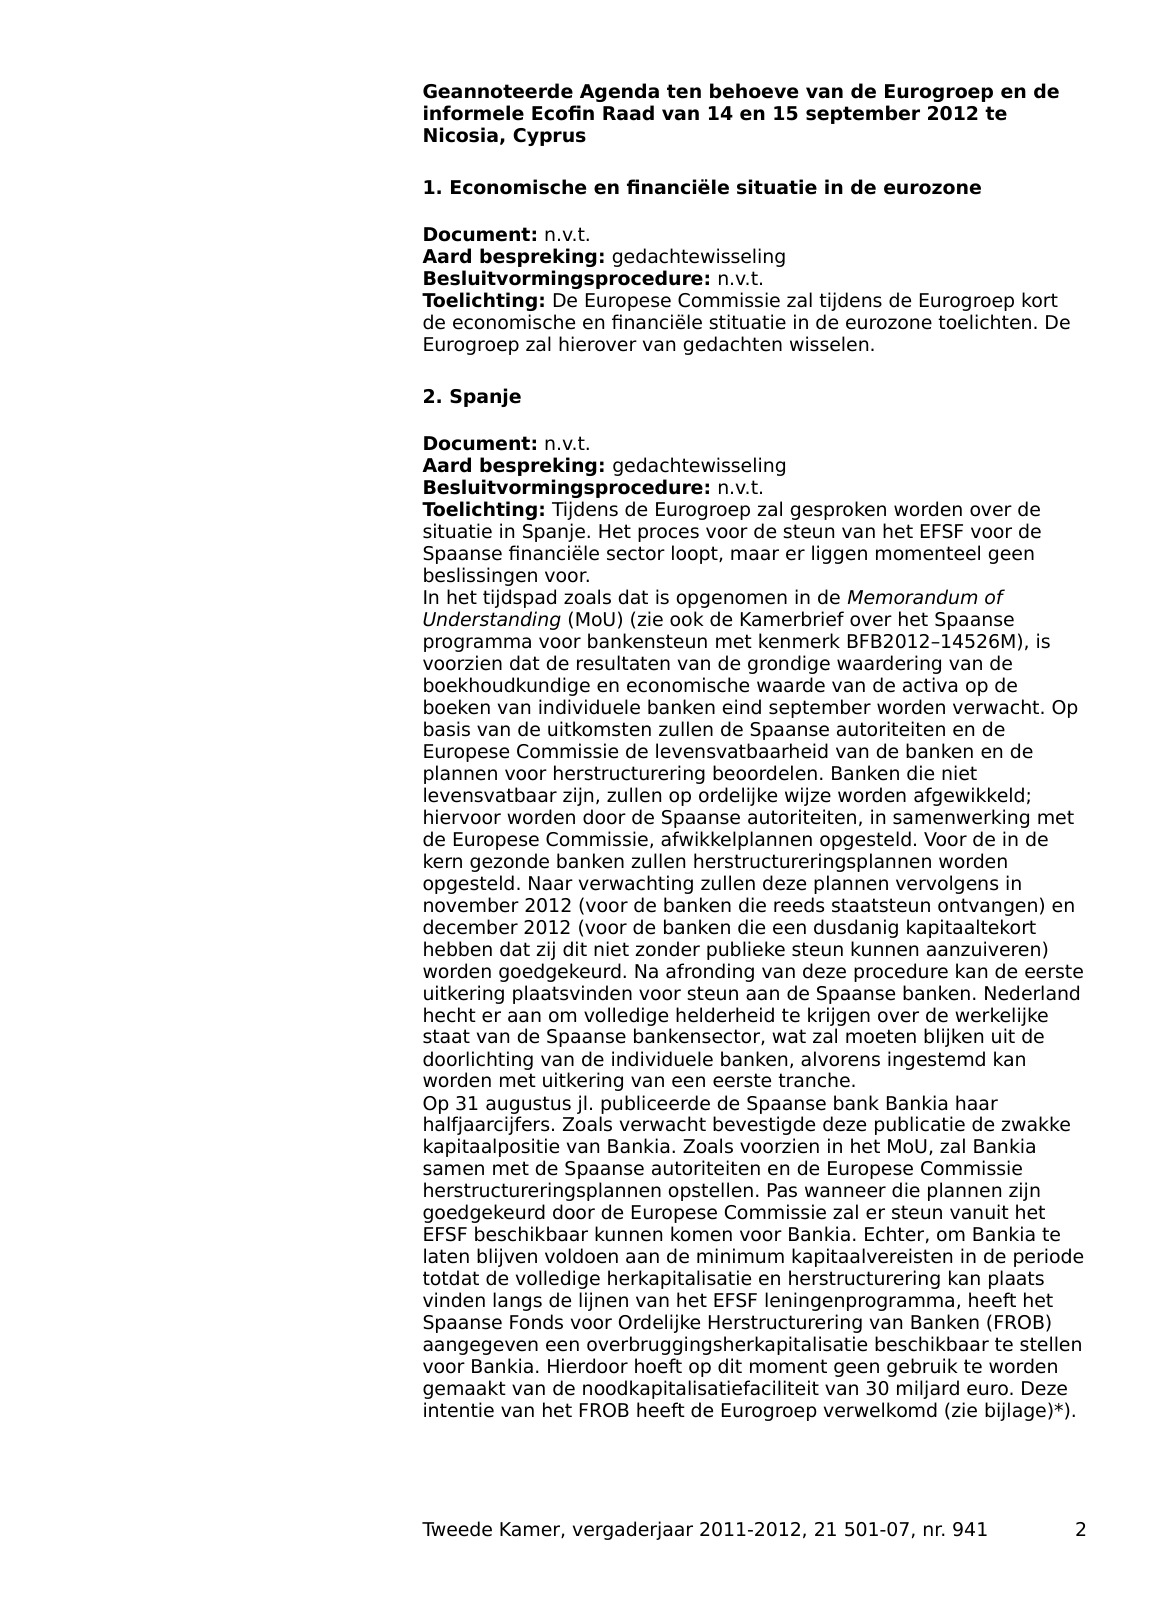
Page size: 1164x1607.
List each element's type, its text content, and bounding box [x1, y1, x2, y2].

text Document: n.v.t. [422, 433, 1087, 455]
text Aard bespreking: gedachtewisseling [422, 455, 1087, 477]
subtitle Geannoteerde Agenda ten behoeve van de Eurogroep en de informele Ecofin Raad van 14 en 15 september 2012 te Nicosia, Cyprus [422, 81, 1087, 147]
subtitle 1. Economische en financiële situatie in de eurozone [422, 177, 1087, 199]
text Besluitvormingsprocedure: n.v.t. [422, 268, 1087, 290]
text Toelichting: Tijdens de Eurogroep zal gesproken worden over de situatie in Spanje. Het proces voor de steun van het EFSF voor de Spaanse financiële sector loopt, maar er liggen momenteel geen beslissingen voor. [422, 499, 1087, 587]
text Besluitvormingsprocedure: n.v.t. [422, 477, 1087, 499]
text Op 31 augustus jl. publiceerde de Spaanse bank Bankia haar halfjaarcijfers. Zoals verwacht bevestigde deze publicatie de zwakke kapitaalpositie van Bankia. Zoals voorzien in het MoU, zal Bankia samen met de Spaanse autoriteiten en de Europese Commissie herstructureringsplannen opstellen. Pas wanneer die plannen zijn goedgekeurd door de Europese Commissie zal er steun vanuit het EFSF beschikbaar kunnen komen voor Bankia. Echter, om Bankia te laten blijven voldoen aan de minimum kapitaalvereisten in de periode totdat de volledige herkapitalisatie en herstructurering kan plaats vinden langs de lijnen van het EFSF leningenprogramma, heeft het Spaanse Fonds voor Ordelijke Herstructurering van Banken (FROB) aangegeven een overbruggingsherkapitalisatie beschikbaar te stellen voor Bankia. Hierdoor hoeft op dit moment geen gebruik te worden gemaakt van de noodkapitalisatiefaciliteit van 30 miljard euro. Deze intentie van het FROB heeft de Eurogroep verwelkomd (zie bijlage)*). [422, 1092, 1087, 1422]
text Toelichting: De Europese Commissie zal tijdens de Eurogroep kort de economische en financiële stituatie in de eurozone toelichten. De Eurogroep zal hierover van gedachten wisselen. [422, 290, 1087, 356]
subtitle 2. Spanje [422, 386, 1087, 408]
text In het tijdspad zoals dat is opgenomen in de Memorandum of Understanding (MoU) (zie ook de Kamerbrief over het Spaanse programma voor bankensteun met kenmerk BFB2012–14526M), is voorzien dat de resultaten van de grondige waardering van de boekhoudkundige en economische waarde van de activa op de boeken van individuele banken eind september worden verwacht. Op basis van de uitkomsten zullen de Spaanse autoriteiten en de Europese Commissie de levensvatbaarheid van de banken en de plannen voor herstructurering beoordelen. Banken die niet levensvatbaar zijn, zullen op ordelijke wijze worden afgewikkeld; hiervoor worden door de Spaanse autoriteiten, in samenwerking met de Europese Commissie, afwikkelplannen opgesteld. Voor de in de kern gezonde banken zullen herstructureringsplannen worden opgesteld. Naar verwachting zullen deze plannen vervolgens in november 2012 (voor de banken die reeds staatsteun ontvangen) en december 2012 (voor de banken die een dusdanig kapitaaltekort hebben dat zij dit niet zonder publieke steun kunnen aanzuiveren) worden goedgekeurd. Na afronding van deze procedure kan de eerste uitkering plaatsvinden voor steun aan de Spaanse banken. Nederland hecht er aan om volledige helderheid te krijgen over de werkelijke staat van de Spaanse bankensector, wat zal moeten blijken uit de doorlichting van de individuele banken, alvorens ingestemd kan worden met uitkering van een eerste tranche. [422, 587, 1087, 1092]
text Document: n.v.t. [422, 224, 1087, 246]
text Aard bespreking: gedachtewisseling [422, 246, 1087, 268]
